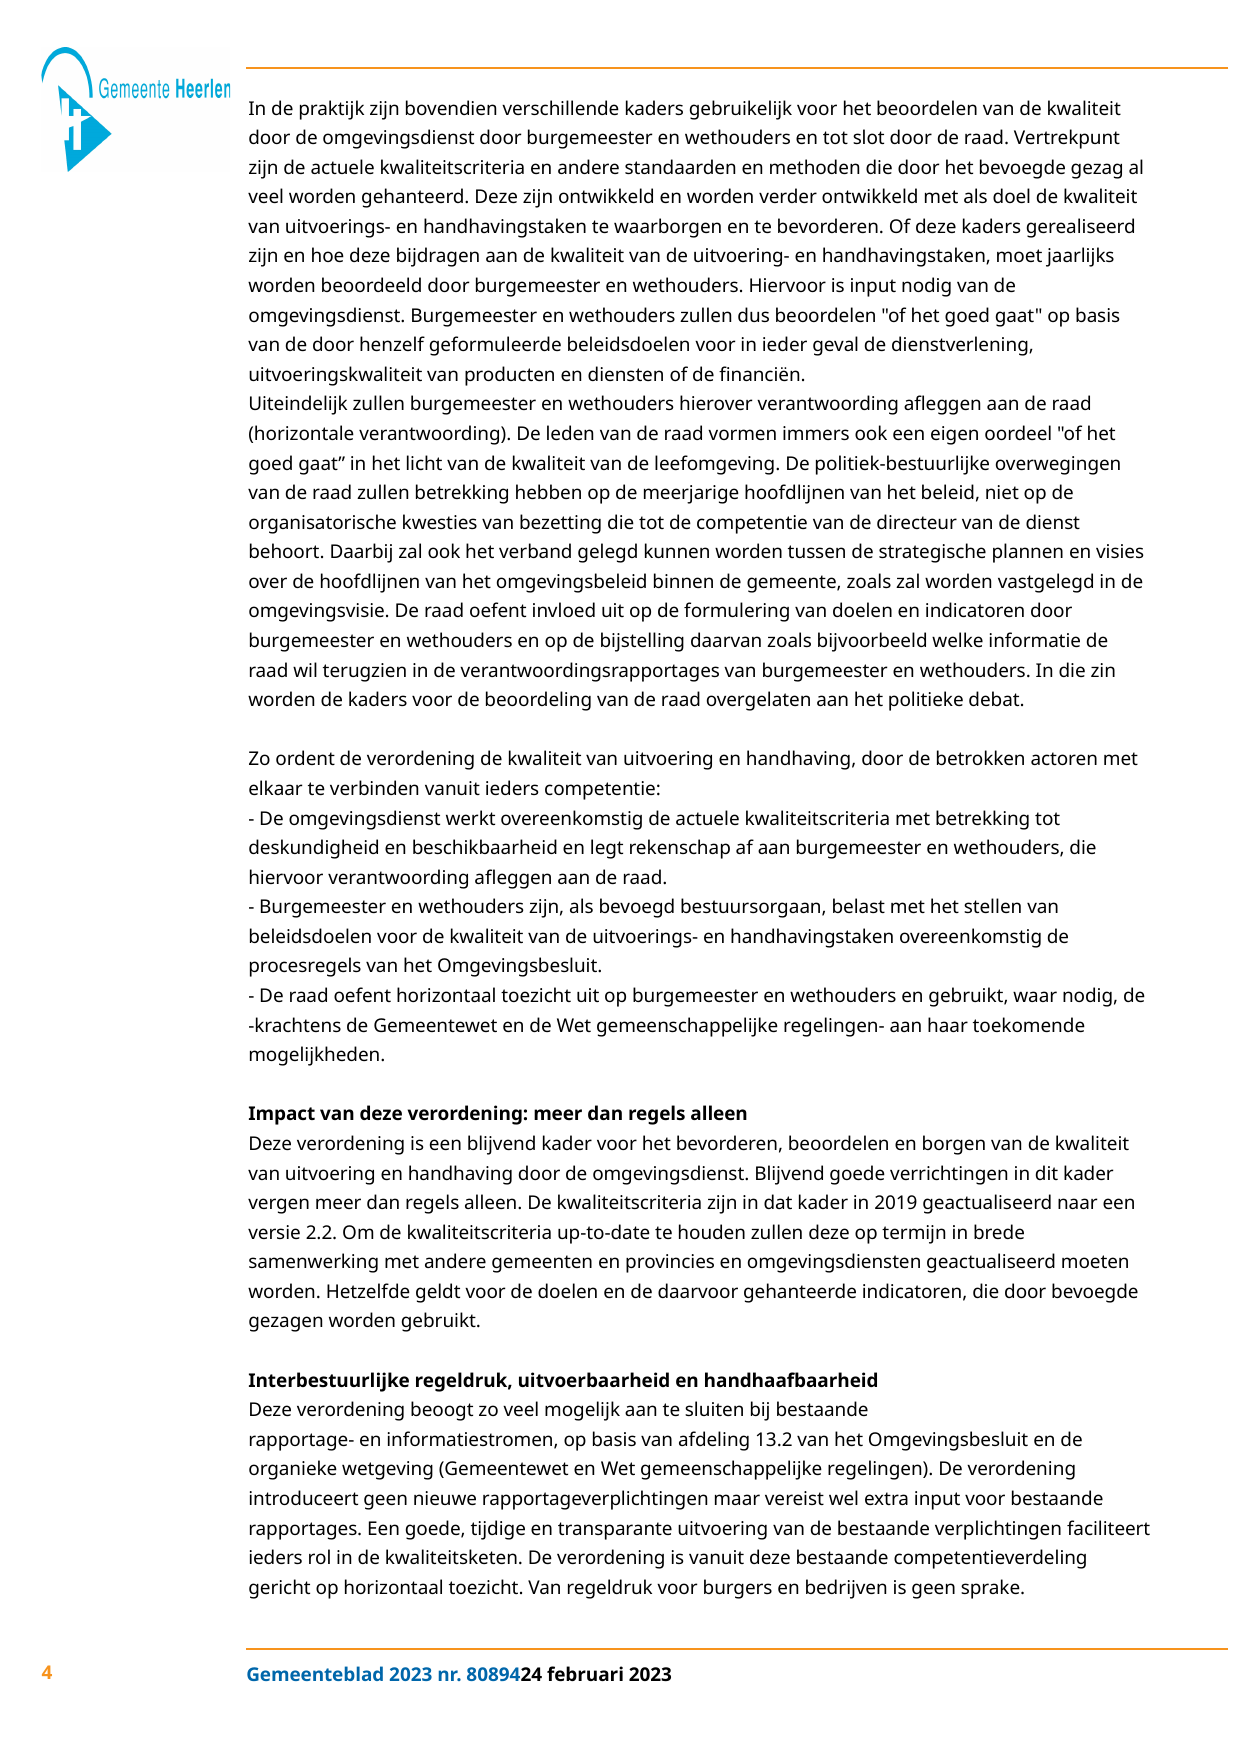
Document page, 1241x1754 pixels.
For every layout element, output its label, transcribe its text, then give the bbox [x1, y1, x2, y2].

text - De omgevingsdienst werkt overeenkomstig de actuele kwaliteitscriteria met betrekking tot deskundigheid en beschikbaarheid en legt rekenschap af aan burgemeester en wethouders, die hiervoor verantwoording afleggen aan de raad. [248, 805, 1152, 890]
text - De raad oefent horizontaal toezicht uit op burgemeester en wethouders en gebruikt, waar nodig, de -krachtens de Gemeentewet en de Wet gemeenschappelijke regelingen- aan haar toekomende mogelijkheden. [248, 982, 1152, 1067]
picture [41, 47, 231, 172]
text Deze verordening is een blijvend kader voor het bevorderen, beoordelen en borgen van de kwaliteit van uitvoering en handhaving door de omgevingsdienst. Blijvend goede verrichtingen in dit kader vergen meer dan regels alleen. De kwaliteitscriteria zijn in dat kader in 2019 geactualiseerd naar een versie 2.2. Om de kwaliteitscriteria up-to-date te houden zullen deze op termijn in brede samenwerking met andere gemeenten en provincies en omgevingsdiensten geactualiseerd moeten worden. Hetzelfde geldt voor de doelen en de daarvoor gehanteerde indicatoren, die door bevoegde gezagen worden gebruikt. [248, 1130, 1152, 1333]
text Uiteindelijk zullen burgemeester en wethouders hierover verantwoording afleggen aan de raad (horizontale verantwoording). De leden van de raad vormen immers ook een eigen oordeel "of het goed gaat” in het licht van de kwaliteit van de leefomgeving. De politiek-bestuurlijke overwegingen van de raad zullen betrekking hebben op de meerjarige hoofdlijnen van het beleid, niet op de organisatorische kwesties van bezetting die tot de competentie van de directeur van de dienst behoort. Daarbij zal ook het verband gelegd kunnen worden tussen de strategische plannen en visies over de hoofdlijnen van het omgevingsbeleid binnen de gemeente, zoals zal worden vastgelegd in de omgevingsvisie. De raad oefent invloed uit op de formulering van doelen en indicatoren door burgemeester en wethouders en op de bijstelling daarvan zoals bijvoorbeeld welke informatie de raad wil terugzien in de verantwoordingsrapportages van burgemeester en wethouders. In die zin worden de kaders voor de beoordeling van de raad overgelaten aan het politieke debat. [248, 391, 1152, 712]
text - Burgemeester en wethouders zijn, als bevoegd bestuursorgaan, belast met het stellen van beleidsdoelen voor de kwaliteit van de uitvoerings- en handhavingstaken overeenkomstig de procesregels van het Omgevingsbesluit. [248, 893, 1152, 978]
text Impact van deze verordening: meer dan regels alleen [248, 1101, 1152, 1126]
text Deze verordening beoogt zo veel mogelijk aan te sluiten bij bestaande [248, 1396, 1152, 1422]
picture [41, 47, 59, 70]
text rapportage- en informatiestromen, op basis van afdeling 13.2 van het Omgevingsbesluit en de organieke wetgeving (Gemeentewet en Wet gemeenschappelijke regelingen). De verordening introduceert geen nieuwe rapportageverplichtingen maar vereist wel extra input voor bestaande rapportages. Een goede, tijdige en transparante uitvoering van de bestaande verplichtingen faciliteert ieders rol in de kwaliteitsketen. De verordening is vanuit deze bestaande competentieverdeling gericht op horizontaal toezicht. Van regeldruk voor burgers en bedrijven is geen sprake. [248, 1426, 1152, 1600]
text worden beoordeeld door burgemeester en wethouders. Hiervoor is input nodig van de omgevingsdienst. Burgemeester en wethouders zullen dus beoordelen "of het goed gaat" op basis van de door henzelf geformuleerde beleidsdoelen voor in ieder geval de dienstverlening, uitvoeringskwaliteit van producten en diensten of de financiën. [248, 272, 1152, 387]
text Zo ordent de verordening de kwaliteit van uitvoering en handhaving, door de betrokken actoren met elkaar te verbinden vanuit ieders competentie: [248, 746, 1152, 801]
text Interbestuurlijke regeldruk, uitvoerbaarheid en handhaafbaarheid [248, 1367, 1152, 1393]
text In de praktijk zijn bovendien verschillende kaders gebruikelijk voor het beoordelen van de kwaliteit door de omgevingsdienst door burgemeester en wethouders en tot slot door de raad. Vertrekpunt zijn de actuele kwaliteitscriteria en andere standaarden en methoden die door het bevoegde gezag al veel worden gehanteerd. Deze zijn ontwikkeld en worden verder ontwikkeld met als doel de kwaliteit van uitvoerings- en handhavingstaken te waarborgen en te bevorderen. Of deze kaders gerealiseerd zijn en hoe deze bijdragen aan de kwaliteit van de uitvoering- en handhavingstaken, moet jaarlijks [248, 95, 1152, 268]
